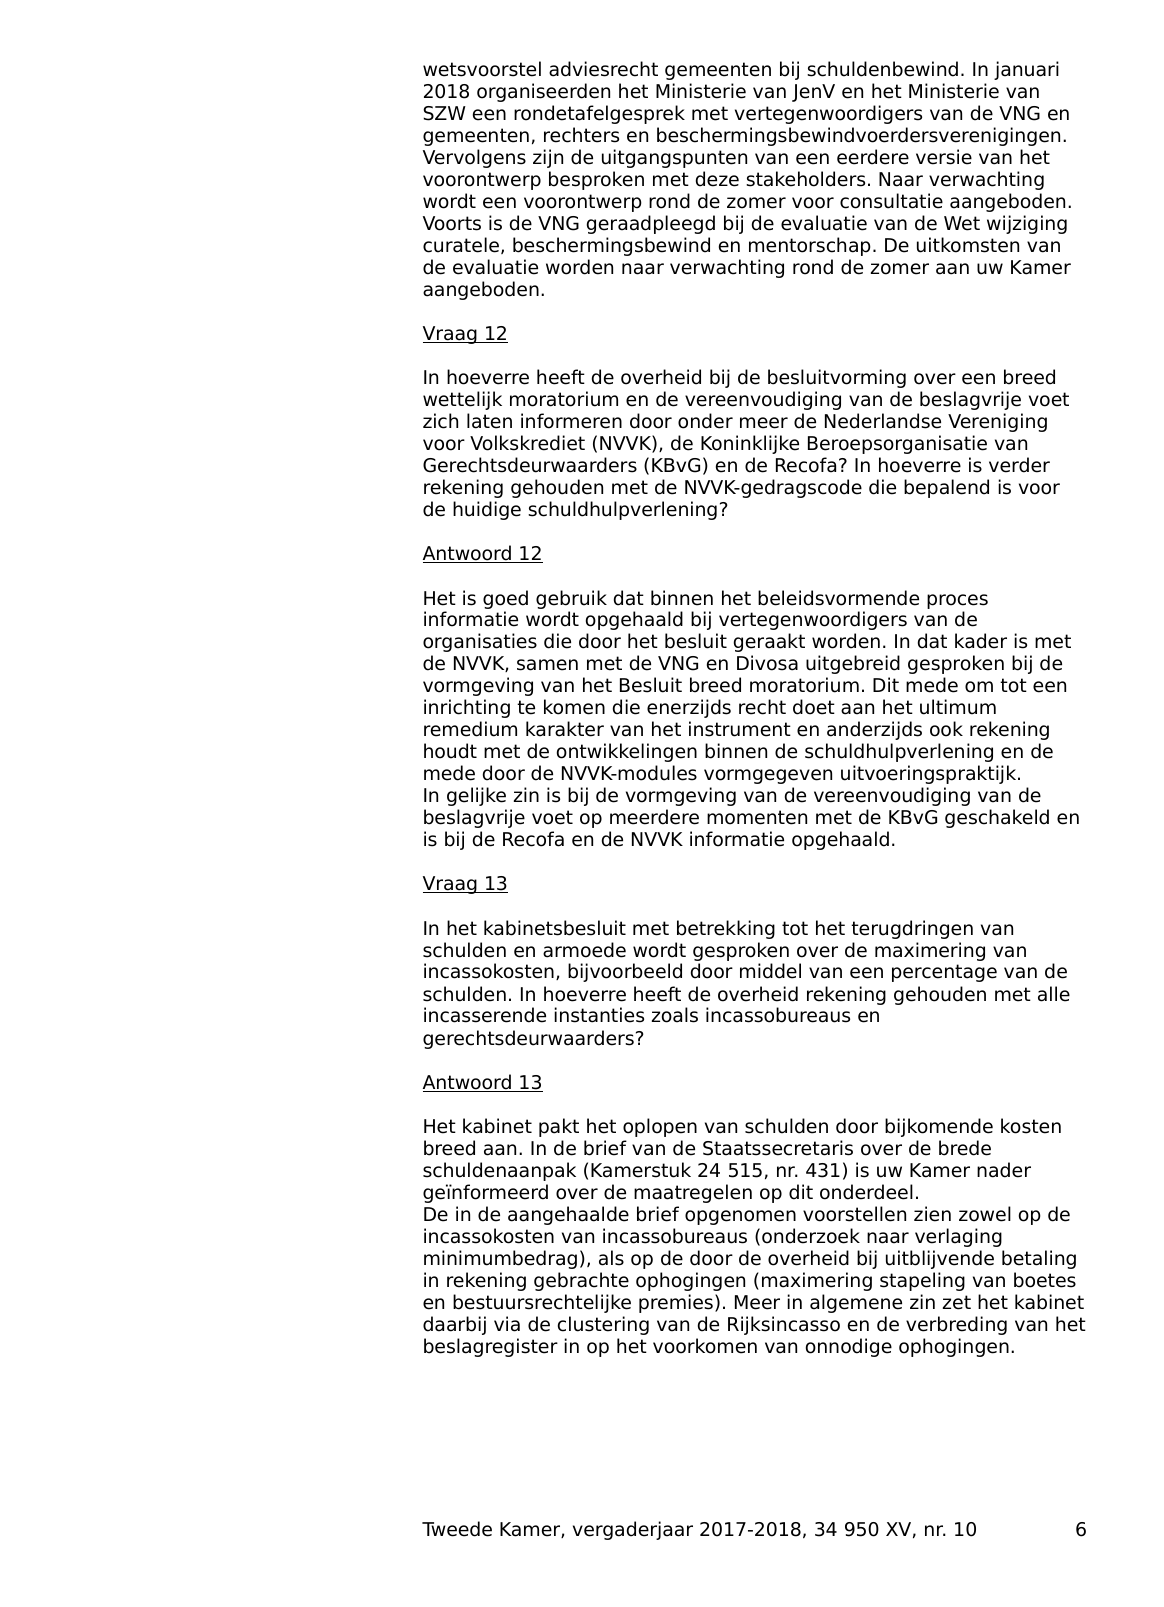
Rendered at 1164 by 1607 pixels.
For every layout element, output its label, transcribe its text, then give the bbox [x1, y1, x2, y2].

text In hoeverre heeft de overheid bij de besluitvorming over een breed wettelijk moratorium en de vereenvoudiging van de beslagvrije voet zich laten informeren door onder meer de Nederlandse Vereniging voor Volkskrediet (NVVK), de Koninklijke Beroepsorganisatie van Gerechtsdeurwaarders (KBvG) en de Recofa? In hoeverre is verder rekening gehouden met de NVVK-gedragscode die bepalend is voor de huidige schuldhulpverlening? [422, 367, 1087, 521]
text De in de aangehaalde brief opgenomen voorstellen zien zowel op de incassokosten van incassobureaus (onderzoek naar verlaging minimumbedrag), als op de door de overheid bij uitblijvende betaling in rekening gebrachte ophogingen (maximering stapeling van boetes en bestuursrechtelijke premies). Meer in algemene zin zet het kabinet daarbij via de clustering van de Rijksincasso en de verbreding van het beslagregister in op het voorkomen van onnodige ophogingen. [422, 1204, 1087, 1357]
subtitle Antwoord 13 [422, 1072, 1087, 1093]
text Het kabinet pakt het oplopen van schulden door bijkomende kosten breed aan. In de brief van de Staatssecretaris over de brede schuldenaanpak (Kamerstuk 24 515, nr. 431) is uw Kamer nader geïnformeerd over de maatregelen op dit onderdeel. [422, 1116, 1087, 1204]
text In het kabinetsbesluit met betrekking tot het terugdringen van schulden en armoede wordt gesproken over de maximering van incassokosten, bijvoorbeeld door middel van een percentage van de schulden. In hoeverre heeft de overheid rekening gehouden met alle incasserende instanties zoals incassobureaus en gerechtsdeurwaarders? [422, 917, 1087, 1049]
subtitle Vraag 12 [422, 323, 1087, 345]
subtitle Antwoord 12 [422, 543, 1087, 565]
text wetsvoorstel adviesrecht gemeenten bij schuldenbewind. In januari 2018 organiseerden het Ministerie van JenV en het Ministerie van SZW een rondetafelgesprek met vertegenwoordigers van de VNG en gemeenten, rechters en beschermingsbewindvoerdersverenigingen. Vervolgens zijn de uitgangspunten van een eerdere versie van het voorontwerp besproken met deze stakeholders. Naar verwachting wordt een voorontwerp rond de zomer voor consultatie aangeboden. Voorts is de VNG geraadpleegd bij de evaluatie van de Wet wijziging curatele, beschermingsbewind en mentorschap. De uitkomsten van de evaluatie worden naar verwachting rond de zomer aan uw Kamer aangeboden. [422, 59, 1087, 301]
subtitle Vraag 13 [422, 873, 1087, 895]
text In gelijke zin is bij de vormgeving van de vereenvoudiging van de beslagvrije voet op meerdere momenten met de KBvG geschakeld en is bij de Recofa en de NVVK informatie opgehaald. [422, 785, 1087, 851]
text Het is goed gebruik dat binnen het beleidsvormende proces informatie wordt opgehaald bij vertegenwoordigers van de organisaties die door het besluit geraakt worden. In dat kader is met de NVVK, samen met de VNG en Divosa uitgebreid gesproken bij de vormgeving van het Besluit breed moratorium. Dit mede om tot een inrichting te komen die enerzijds recht doet aan het ultimum remedium karakter van het instrument en anderzijds ook rekening houdt met de ontwikkelingen binnen de schuldhulpverlening en de mede door de NVVK-modules vormgegeven uitvoeringspraktijk. [422, 587, 1087, 785]
